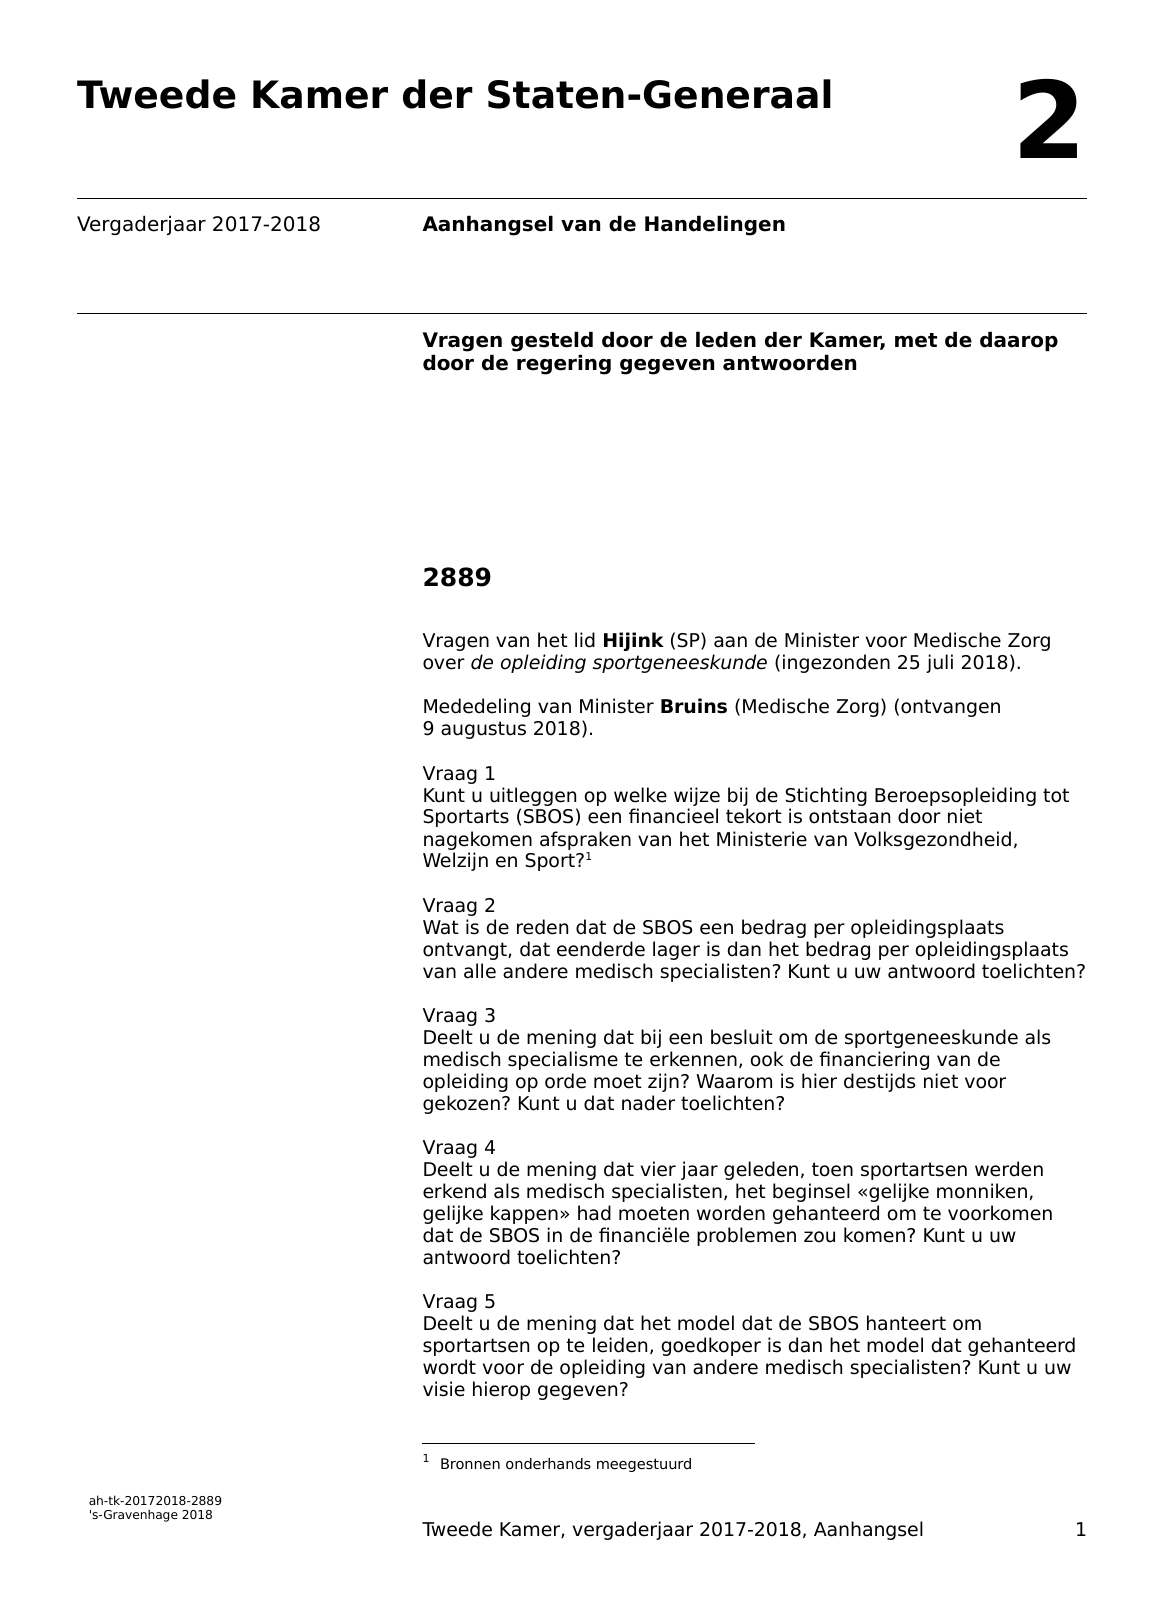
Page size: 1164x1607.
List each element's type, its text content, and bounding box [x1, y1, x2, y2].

text 2889 [422, 563, 1087, 592]
text 's-Gravenhage 2018 [88, 1508, 323, 1522]
text Deelt u de mening dat bij een besluit om de sportgeneeskunde als medisch specialisme te erkennen, ook de financiering van de opleiding op orde moet zijn? Waarom is hier destijds niet voor gekozen? Kunt u dat nader toelichten? [422, 1027, 1087, 1114]
text Deelt u de mening dat het model dat de SBOS hanteert om sportartsen op te leiden, goedkoper is dan het model dat gehanteerd wordt voor de opleiding van andere medisch specialisten? Kunt u uw visie hierop gegeven? [422, 1313, 1087, 1401]
table_cell [77, 314, 422, 375]
table_header 2 [886, 59, 1087, 198]
text Kunt u uitleggen op welke wijze bij de Stichting Beroepsopleiding tot Sportarts (SBOS) een financieel tekort is ontstaan door niet nagekomen afspraken van het Ministerie van Volksgezondheid, Welzijn en Sport? [422, 784, 1087, 872]
text Mededeling van Minister Bruins (Medische Zorg) (ontvangen 9 augustus 2018). [422, 696, 1087, 740]
text Vraag 3 [422, 1005, 1087, 1027]
text Vraag 1 [422, 762, 1087, 784]
table_cell Aanhangsel van de Handelingen [422, 199, 1087, 313]
text Wat is de reden dat de SBOS een bedrag per opleidingsplaats ontvangt, dat eenderde lager is dan het bedrag per opleidingsplaats van alle andere medisch specialisten? Kunt u uw antwoord toelichten? [422, 917, 1087, 982]
text Bronnen onderhands meegestuurd [422, 1452, 1087, 1474]
table_header Tweede Kamer der Staten-Generaal [77, 59, 886, 198]
table_cell Vragen gesteld door de leden der Kamer, met de daarop door de regering gegeven antwoorden [422, 314, 1087, 375]
table_cell Vergaderjaar 2017-2018 [77, 199, 422, 313]
text Vraag 4 [422, 1137, 1087, 1159]
text Vragen van het lid Hijink (SP) aan de Minister voor Medische Zorg over de opleiding sportgeneeskunde (ingezonden 25 juli 2018). [422, 630, 1087, 674]
text Vraag 5 [422, 1291, 1087, 1313]
text Deelt u de mening dat vier jaar geleden, toen sportartsen werden erkend als medisch specialisten, het beginsel «gelijke monniken, gelijke kappen» had moeten worden gehanteerd om te voorkomen dat de SBOS in de financiële problemen zou komen? Kunt u uw antwoord toelichten? [422, 1159, 1087, 1269]
text Vraag 2 [422, 894, 1087, 917]
text ah-tk-20172018-2889 [88, 1494, 323, 1508]
